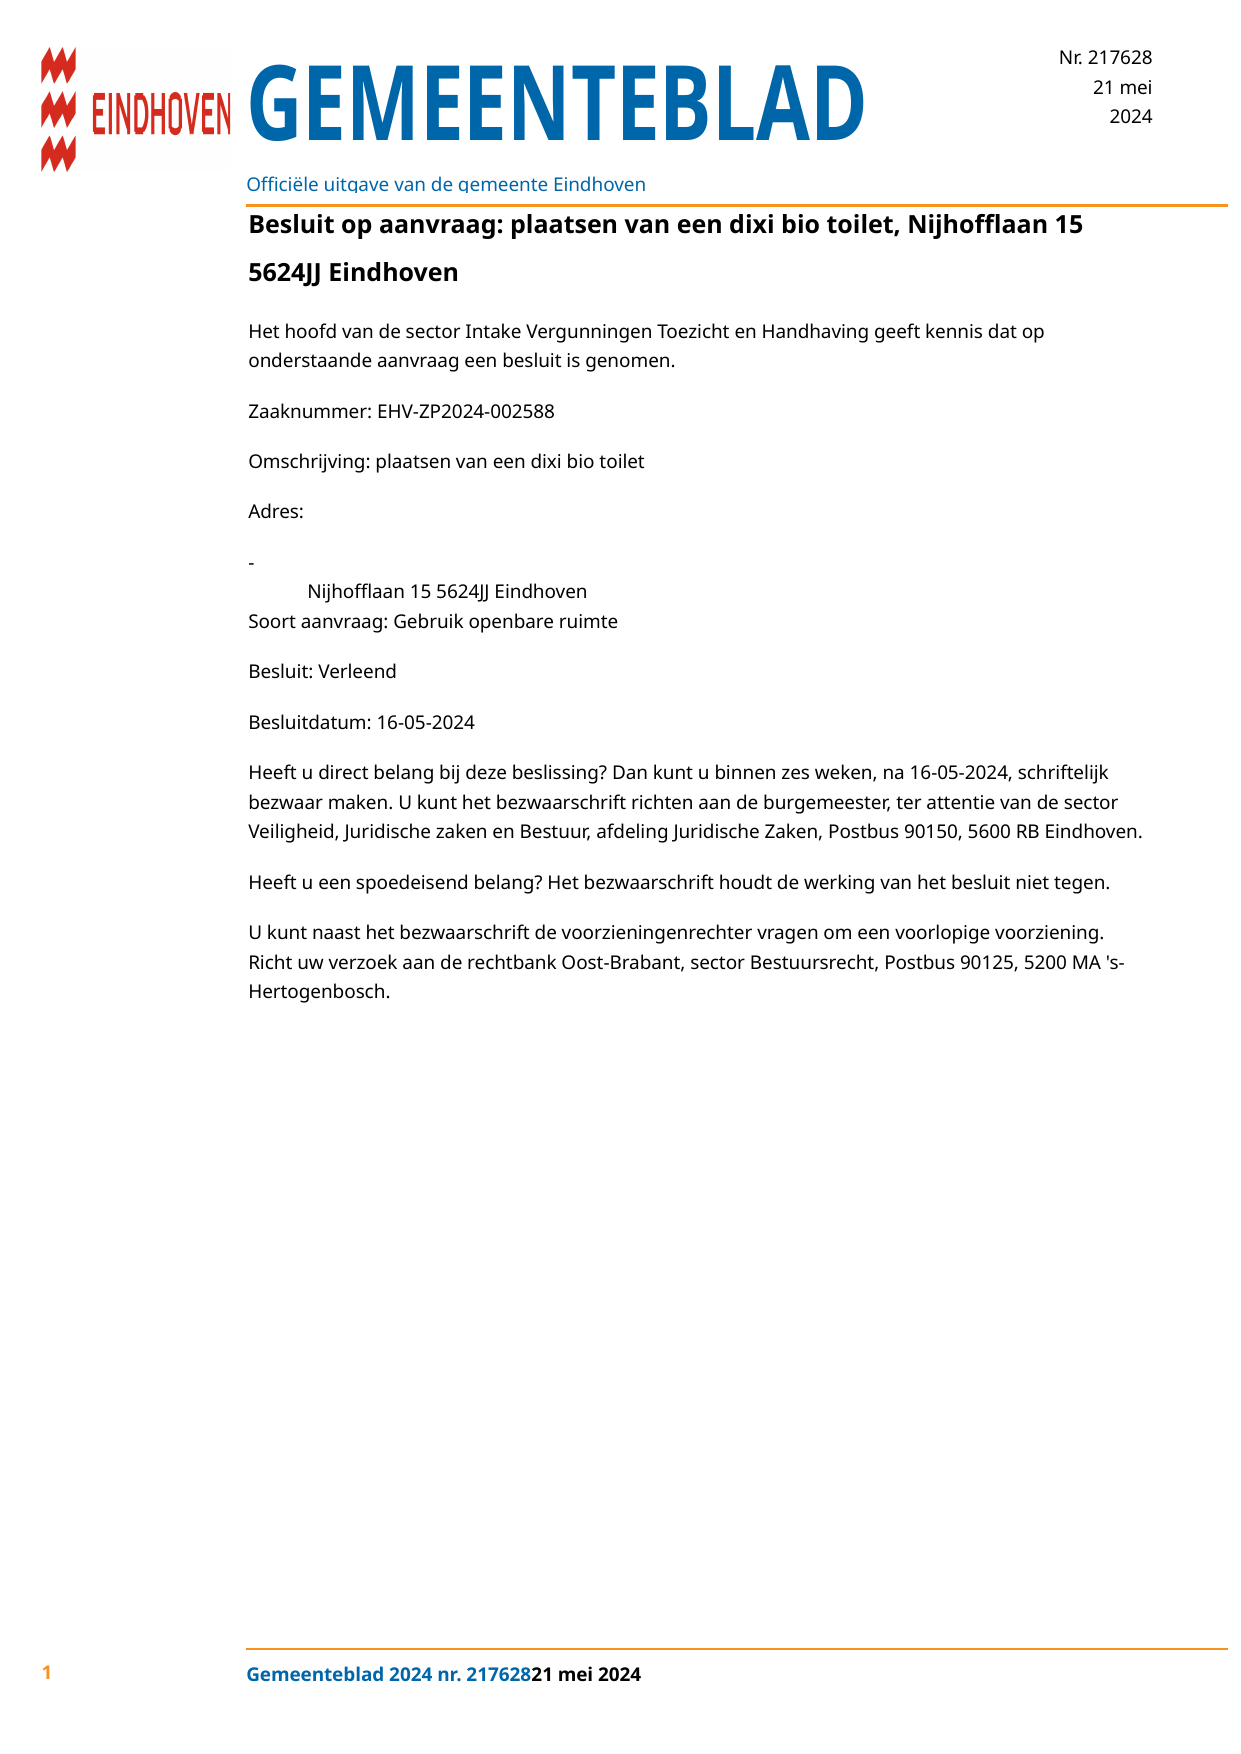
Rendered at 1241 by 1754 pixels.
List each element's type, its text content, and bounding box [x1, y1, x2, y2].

text Heeft u een spoedeisend belang? Het bezwaarschrift houdt de werking van het besluit niet tegen. [248, 869, 1152, 895]
text Besluitdatum: 16-05-2024 [248, 709, 1152, 735]
text Besluit op aanvraag: plaatsen van een dixi bio toilet, Nijhofflaan 15 5624JJ Eindhoven [248, 207, 1152, 288]
text Besluit: Verleend [248, 659, 1152, 684]
text Soort aanvraag: Gebruik openbare ruimte [248, 608, 1152, 634]
text Heeft u direct belang bij deze beslissing? Dan kunt u binnen zes weken, na 16-05-2024, schriftelijk bezwaar maken. U kunt het bezwaarschrift richten aan de burgemeester, ter attentie van de sector Veiligheid, Juridische zaken en Bestuur, afdeling Juridische Zaken, Postbus 90150, 5600 RB Eindhoven. [248, 759, 1152, 844]
text Zaaknummer: EHV-ZP2024-002588 [248, 398, 1152, 424]
list Nijhofflaan 15 5624JJ Eindhoven [248, 579, 1152, 604]
text U kunt naast het bezwaarschrift de voorzieningenrechter vragen om een voorlopige voorziening. Richt uw verzoek aan de rechtbank Oost-Brabant, sector Bestuursrecht, Postbus 90125, 5200 MA 's-Hertogenbosch. [248, 919, 1152, 1004]
text Het hoofd van de sector Intake Vergunningen Toezicht en Handhaving geeft kennis dat op onderstaande aanvraag een besluit is genomen. [248, 318, 1152, 373]
text Omschrijving: plaatsen van een dixi bio toilet [248, 448, 1152, 474]
picture [41, 47, 231, 172]
text Adres: [248, 499, 1152, 524]
